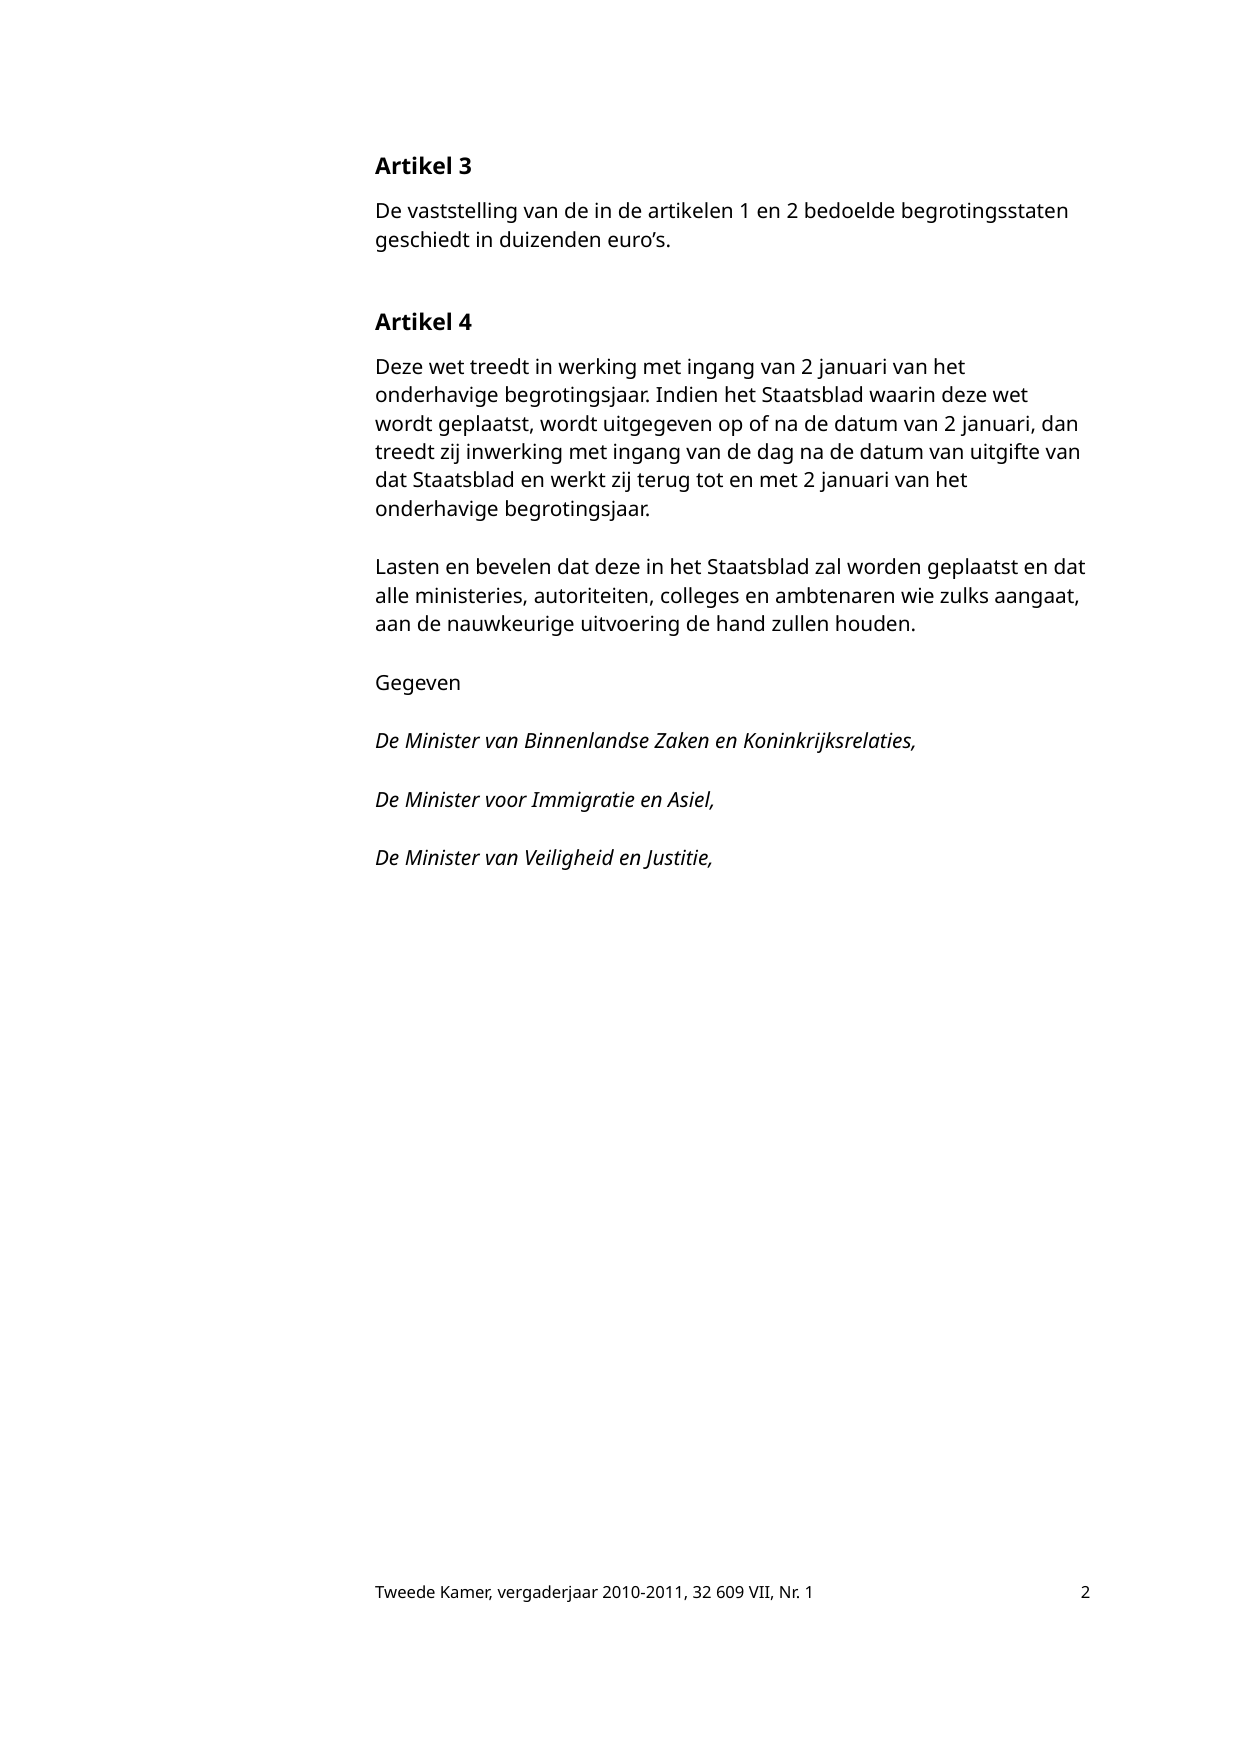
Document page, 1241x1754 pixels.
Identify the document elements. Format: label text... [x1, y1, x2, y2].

text De Minister voor Immigratie en Asiel, [375, 785, 1090, 813]
text Deze wet treedt in werking met ingang van 2 januari van het onderhavige begrotingsjaar. Indien het Staatsblad waarin deze wet wordt geplaatst, wordt uitgegeven op of na de datum van 2 januari, dan treedt zij inwerking met ingang van de dag na de datum van uitgifte van dat Staatsblad en werkt zij terug tot en met 2 januari van het onderhavige begrotingsjaar. [375, 352, 1090, 522]
text De vaststelling van de in de artikelen 1 en 2 bedoelde begrotingsstaten geschiedt in duizenden euro’s. [375, 196, 1090, 253]
text De Minister van Binnenlandse Zaken en Koninkrijksrelaties, [375, 726, 1090, 755]
subtitle Artikel 3 [375, 150, 1090, 181]
text De Minister van Veiligheid en Justitie, [375, 843, 1090, 872]
text Lasten en bevelen dat deze in het Staatsblad zal worden geplaatst en dat alle ministeries, autoriteiten, colleges en ambtenaren wie zulks aangaat, aan de nauwkeurige uitvoering de hand zullen houden. [375, 552, 1090, 638]
text Gegeven [375, 668, 1090, 696]
subtitle Artikel 4 [375, 306, 1090, 337]
